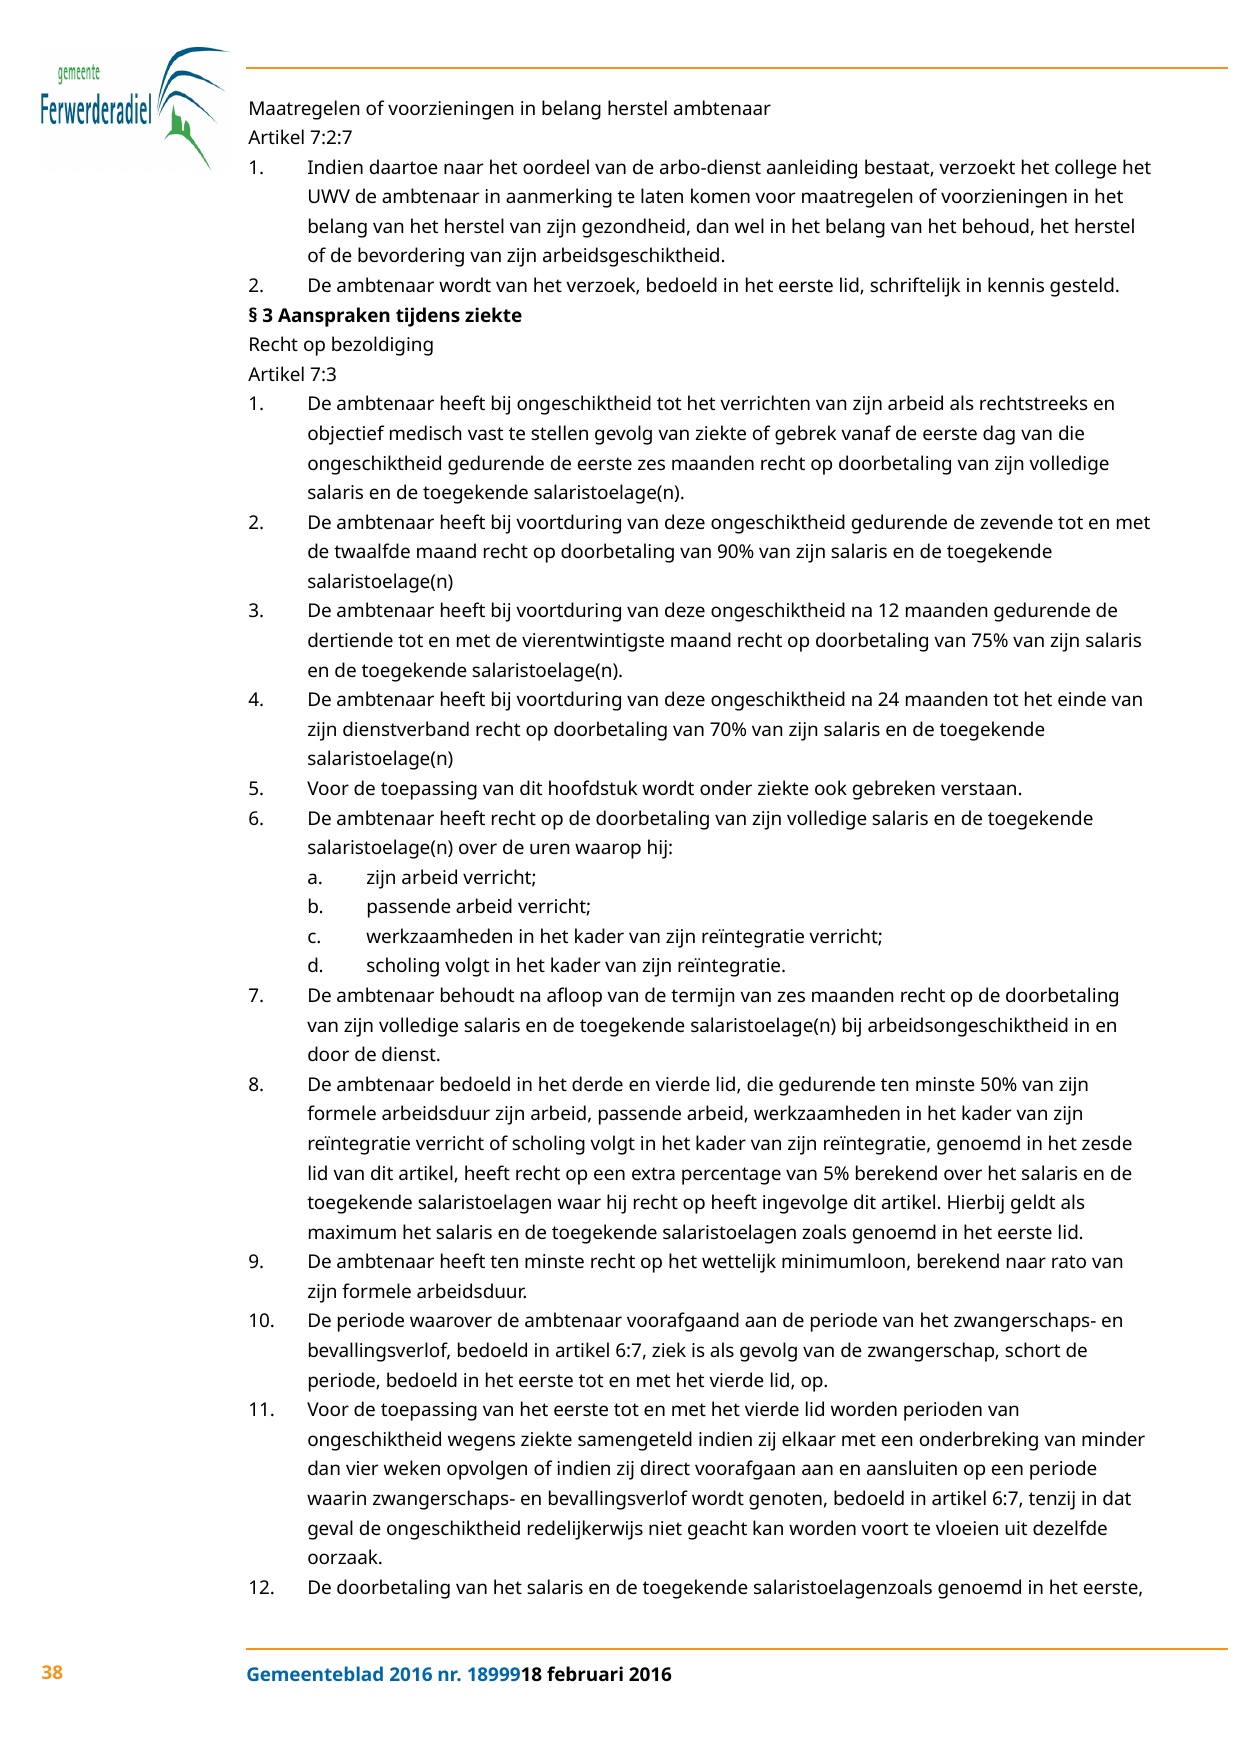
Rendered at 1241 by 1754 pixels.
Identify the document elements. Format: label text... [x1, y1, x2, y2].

list De ambtenaar bedoeld in het derde en vierde lid, die gedurende ten minste 50% van zijn formele arbeidsduur zijn arbeid, passende arbeid, werkzaamheden in het kader van zijn reïntegratie verricht of scholing volgt in het kader van zijn reïntegratie, genoemd in het zesde lid van dit artikel, heeft recht op een extra percentage van 5% berekend over het salaris en de toegekende salaristoelagen waar hij recht op heeft ingevolge dit artikel. Hierbij geldt als maximum het salaris en de toegekende salaristoelagen zoals genoemd in het eerste lid. [248, 1071, 1152, 1245]
list scholing volgt in het kader van zijn reïntegratie. [307, 953, 1152, 978]
picture [41, 47, 231, 172]
text Recht op bezoldiging [248, 331, 1152, 357]
list werkzaamheden in het kader van zijn reïntegratie verricht; [307, 923, 1152, 949]
list De ambtenaar heeft bij voortduring van deze ongeschiktheid na 24 maanden tot het einde van zijn dienstverband recht op doorbetaling van 70% van zijn salaris en de toegekende salaristoelage(n) [248, 686, 1152, 771]
list De ambtenaar heeft recht op de doorbetaling van zijn volledige salaris en de toegekende salaristoelage(n) over de uren waarop hij: [248, 805, 1152, 860]
list passende arbeid verricht; [307, 893, 1152, 919]
list Indien daartoe naar het oordeel van de arbo-dienst aanleiding bestaat, verzoekt het college het UWV de ambtenaar in aanmerking te laten komen voor maatregelen of voorzieningen in het belang van het herstel van zijn gezondheid, dan wel in het belang van het behoud, het herstel of de bevordering van zijn arbeidsgeschiktheid. [248, 154, 1152, 268]
list zijn arbeid verricht; [307, 864, 1152, 890]
list De periode waarover de ambtenaar voorafgaand aan de periode van het zwangerschaps- en bevallingsverlof, bedoeld in artikel 6:7, ziek is als gevolg van de zwangerschap, schort de periode, bedoeld in het eerste tot en met het vierde lid, op. [248, 1308, 1152, 1393]
list Voor de toepassing van het eerste tot en met het vierde lid worden perioden van ongeschiktheid wegens ziekte samengeteld indien zij elkaar met een onderbreking van minder dan vier weken opvolgen of indien zij direct voorafgaan aan en aansluiten op een periode waarin zwangerschaps- en bevallingsverlof wordt genoten, bedoeld in artikel 6:7, tenzij in dat geval de ongeschiktheid redelijkerwijs niet geacht kan worden voort te vloeien uit dezelfde oorzaak. [248, 1396, 1152, 1570]
text Artikel 7:3 [248, 361, 1152, 387]
list De ambtenaar heeft bij voortduring van deze ongeschiktheid na 12 maanden gedurende de dertiende tot en met de vierentwintigste maand recht op doorbetaling van 75% van zijn salaris en de toegekende salaristoelage(n). [248, 598, 1152, 683]
text Artikel 7:2:7 [248, 124, 1152, 150]
list De doorbetaling van het salaris en de toegekende salaristoelagenzoals genoemd in het eerste, [248, 1574, 1152, 1600]
list Voor de toepassing van dit hoofdstuk wordt onder ziekte ook gebreken verstaan. [248, 775, 1152, 801]
list De ambtenaar heeft ten minste recht op het wettelijk minimumloon, berekend naar rato van zijn formele arbeidsduur. [248, 1248, 1152, 1304]
list De ambtenaar wordt van het verzoek, bedoeld in het eerste lid, schriftelijk in kennis gesteld. [248, 272, 1152, 298]
list De ambtenaar behoudt na afloop van de termijn van zes maanden recht op de doorbetaling van zijn volledige salaris en de toegekende salaristoelage(n) bij arbeidsongeschiktheid in en door de dienst. [248, 982, 1152, 1067]
text § 3 Aanspraken tijdens ziekte [248, 302, 1152, 328]
list De ambtenaar heeft bij voortduring van deze ongeschiktheid gedurende de zevende tot en met de twaalfde maand recht op doorbetaling van 90% van zijn salaris en de toegekende salaristoelage(n) [248, 509, 1152, 594]
list De ambtenaar heeft bij ongeschiktheid tot het verrichten van zijn arbeid als rechtstreeks en objectief medisch vast te stellen gevolg van ziekte of gebrek vanaf de eerste dag van die ongeschiktheid gedurende de eerste zes maanden recht op doorbetaling van zijn volledige salaris en de toegekende salaristoelage(n). [248, 391, 1152, 505]
text Maatregelen of voorzieningen in belang herstel ambtenaar [248, 95, 1152, 121]
